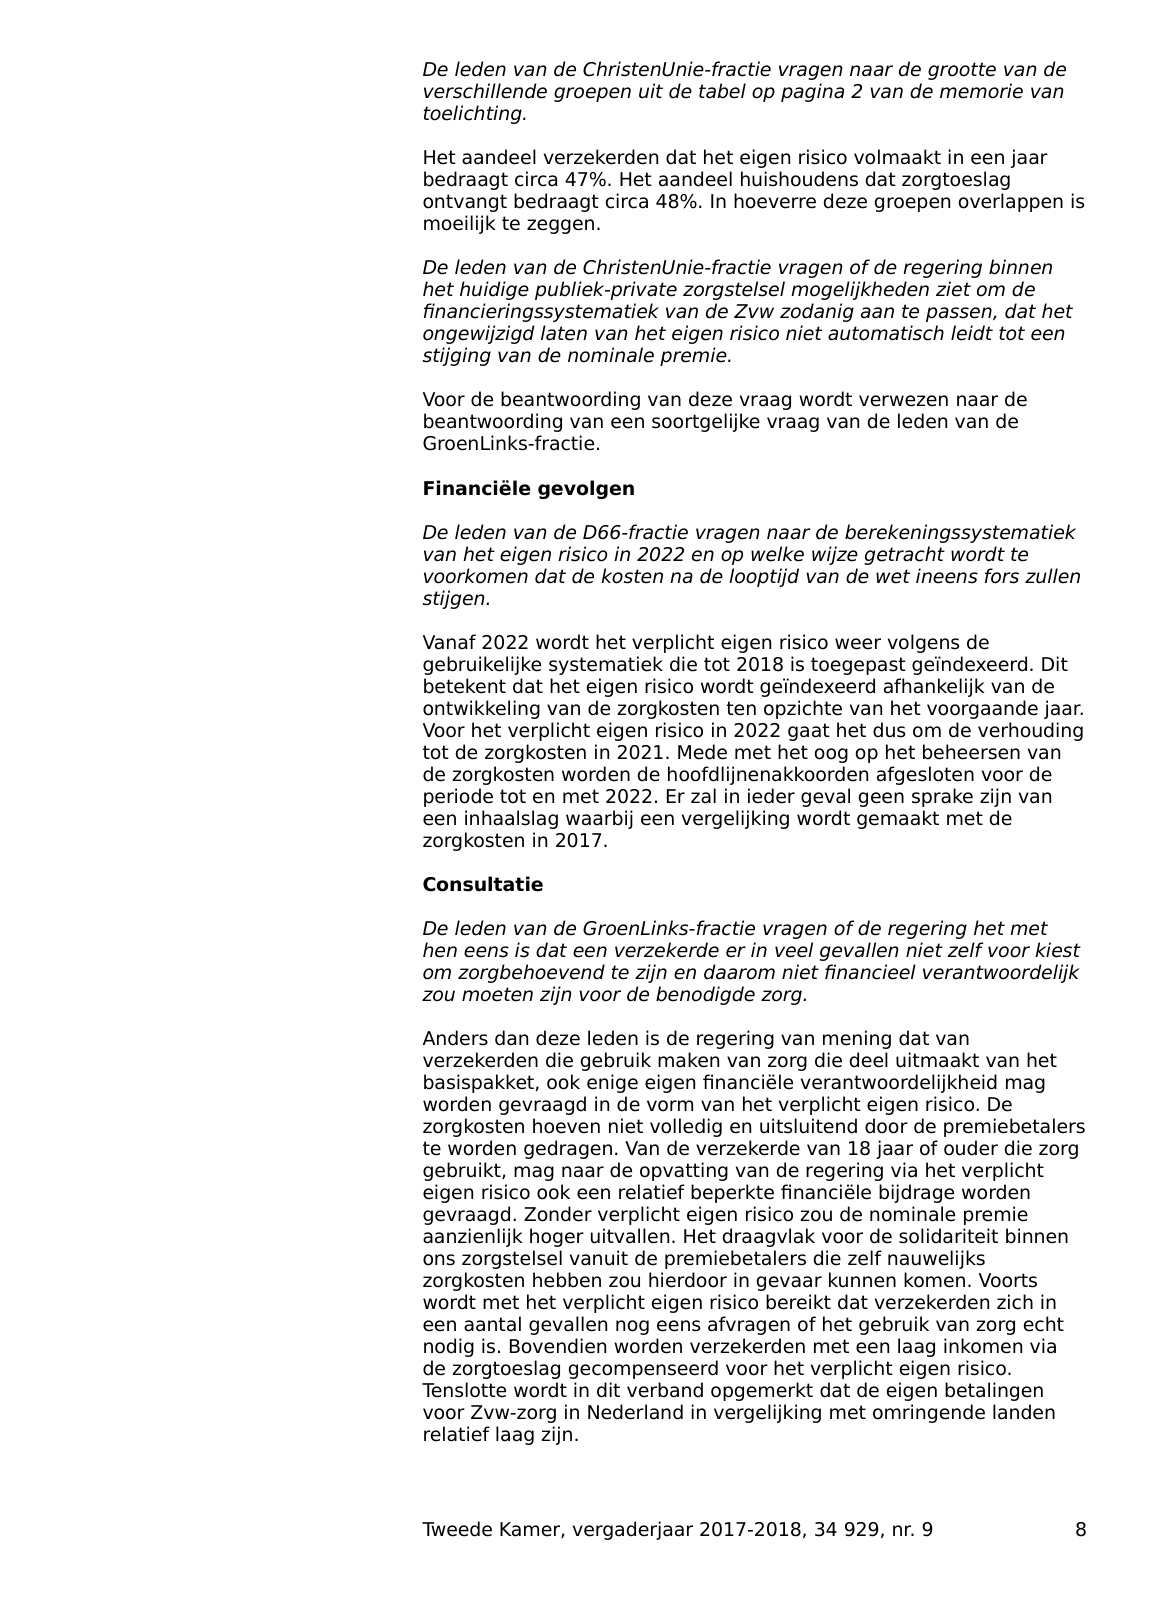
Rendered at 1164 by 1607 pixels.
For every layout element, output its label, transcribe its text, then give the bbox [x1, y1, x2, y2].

text Anders dan deze leden is de regering van mening dat van verzekerden die gebruik maken van zorg die deel uitmaakt van het basispakket, ook enige eigen financiële verantwoordelijkheid mag worden gevraagd in de vorm van het verplicht eigen risico. De zorgkosten hoeven niet volledig en uitsluitend door de premiebetalers te worden gedragen. Van de verzekerde van 18 jaar of ouder die zorg gebruikt, mag naar de opvatting van de regering via het verplicht eigen risico ook een relatief beperkte financiële bijdrage worden gevraagd. Zonder verplicht eigen risico zou de nominale premie aanzienlijk hoger uitvallen. Het draagvlak voor de solidariteit binnen ons zorgstelsel vanuit de premiebetalers die zelf nauwelijks zorgkosten hebben zou hierdoor in gevaar kunnen komen. Voorts wordt met het verplicht eigen risico bereikt dat verzekerden zich in een aantal gevallen nog eens afvragen of het gebruik van zorg echt nodig is. Bovendien worden verzekerden met een laag inkomen via de zorgtoeslag gecompenseerd voor het verplicht eigen risico. Tenslotte wordt in dit verband opgemerkt dat de eigen betalingen voor Zvw-zorg in Nederland in vergelijking met omringende landen relatief laag zijn. [422, 1028, 1087, 1446]
text De leden van de ChristenUnie-fractie vragen naar de grootte van de verschillende groepen uit de tabel op pagina 2 van de memorie van toelichting. [422, 59, 1087, 125]
text Vanaf 2022 wordt het verplicht eigen risico weer volgens de gebruikelijke systematiek die tot 2018 is toegepast geïndexeerd. Dit betekent dat het eigen risico wordt geïndexeerd afhankelijk van de ontwikkeling van de zorgkosten ten opzichte van het voorgaande jaar. Voor het verplicht eigen risico in 2022 gaat het dus om de verhouding tot de zorgkosten in 2021. Mede met het oog op het beheersen van de zorgkosten worden de hoofdlijnenakkoorden afgesloten voor de periode tot en met 2022. Er zal in ieder geval geen sprake zijn van een inhaalslag waarbij een vergelijking wordt gemaakt met de zorgkosten in 2017. [422, 632, 1087, 852]
subtitle Consultatie [422, 874, 1087, 896]
subtitle Financiële gevolgen [422, 477, 1087, 499]
text Voor de beantwoording van deze vraag wordt verwezen naar de beantwoording van een soortgelijke vraag van de leden van de GroenLinks-fractie. [422, 389, 1087, 455]
text De leden van de D66-fractie vragen naar de berekeningssystematiek van het eigen risico in 2022 en op welke wijze getracht wordt te voorkomen dat de kosten na de looptijd van de wet ineens fors zullen stijgen. [422, 522, 1087, 609]
text De leden van de GroenLinks-fractie vragen of de regering het met hen eens is dat een verzekerde er in veel gevallen niet zelf voor kiest om zorgbehoevend te zijn en daarom niet financieel verantwoordelijk zou moeten zijn voor de benodigde zorg. [422, 918, 1087, 1006]
text Het aandeel verzekerden dat het eigen risico volmaakt in een jaar bedraagt circa 47%. Het aandeel huishoudens dat zorgtoeslag ontvangt bedraagt circa 48%. In hoeverre deze groepen overlappen is moeilijk te zeggen. [422, 147, 1087, 235]
text De leden van de ChristenUnie-fractie vragen of de regering binnen het huidige publiek-private zorgstelsel mogelijkheden ziet om de financieringssystematiek van de Zvw zodanig aan te passen, dat het ongewijzigd laten van het eigen risico niet automatisch leidt tot een stijging van de nominale premie. [422, 257, 1087, 367]
